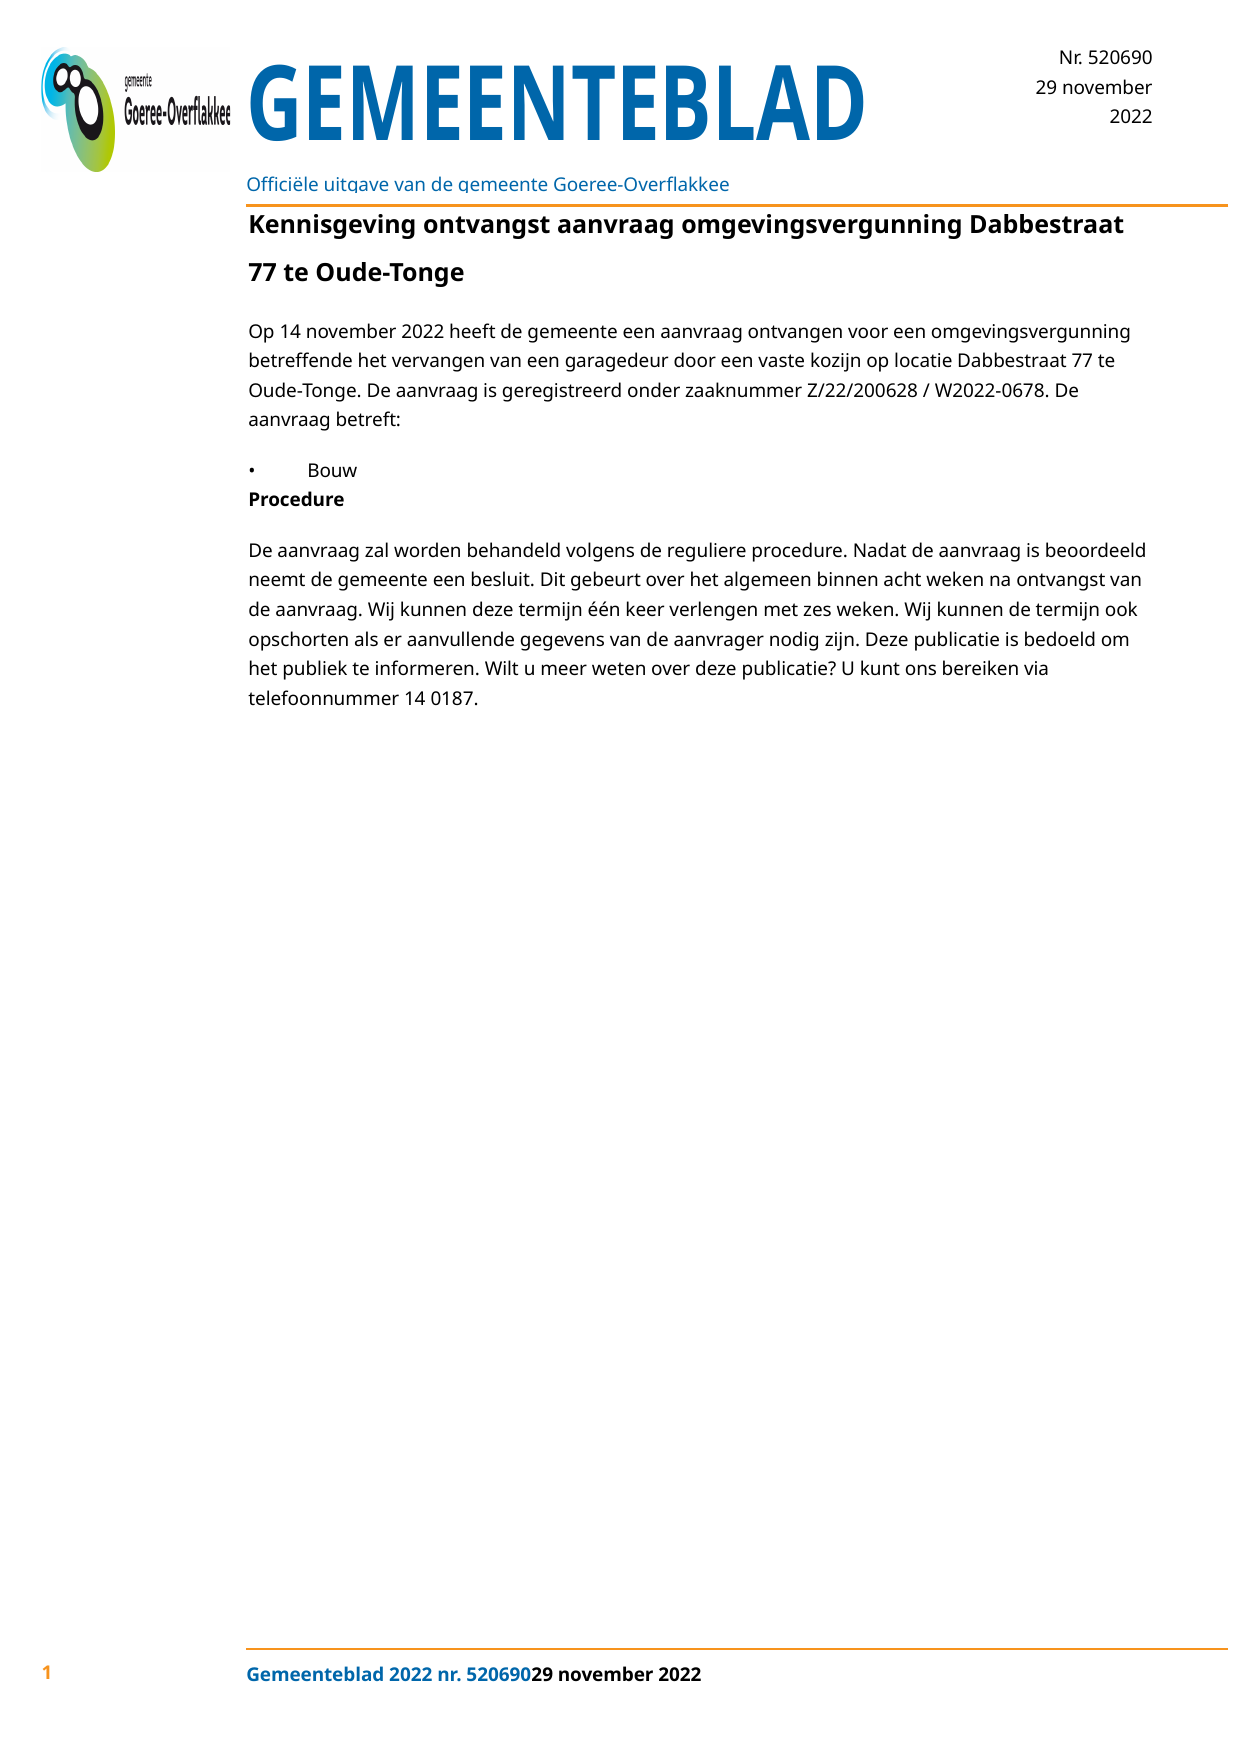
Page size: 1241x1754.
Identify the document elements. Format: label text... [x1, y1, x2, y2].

picture [41, 47, 231, 172]
list Bouw [248, 457, 1152, 483]
text De aanvraag zal worden behandeld volgens de reguliere procedure. Nadat de aanvraag is beoordeeld neemt de gemeente een besluit. Dit gebeurt over het algemeen binnen acht weken na ontvangst van de aanvraag. Wij kunnen deze termijn één keer verlengen met zes weken. Wij kunnen de termijn ook opschorten als er aanvullende gegevens van de aanvrager nodig zijn. Deze publicatie is bedoeld om het publiek te informeren. Wilt u meer weten over deze publicatie? U kunt ons bereiken via telefoonnummer 14 0187. [248, 537, 1152, 711]
text Op 14 november 2022 heeft de gemeente een aanvraag ontvangen voor een omgevingsvergunning betreffende het vervangen van een garagedeur door een vaste kozijn op locatie Dabbestraat 77 te Oude-Tonge. De aanvraag is geregistreerd onder zaaknummer Z/22/200628 / W2022-0678. De aanvraag betreft: [248, 318, 1152, 432]
text Kennisgeving ontvangst aanvraag omgevingsvergunning Dabbestraat 77 te Oude-Tonge [248, 207, 1152, 288]
text Procedure [248, 487, 1152, 512]
